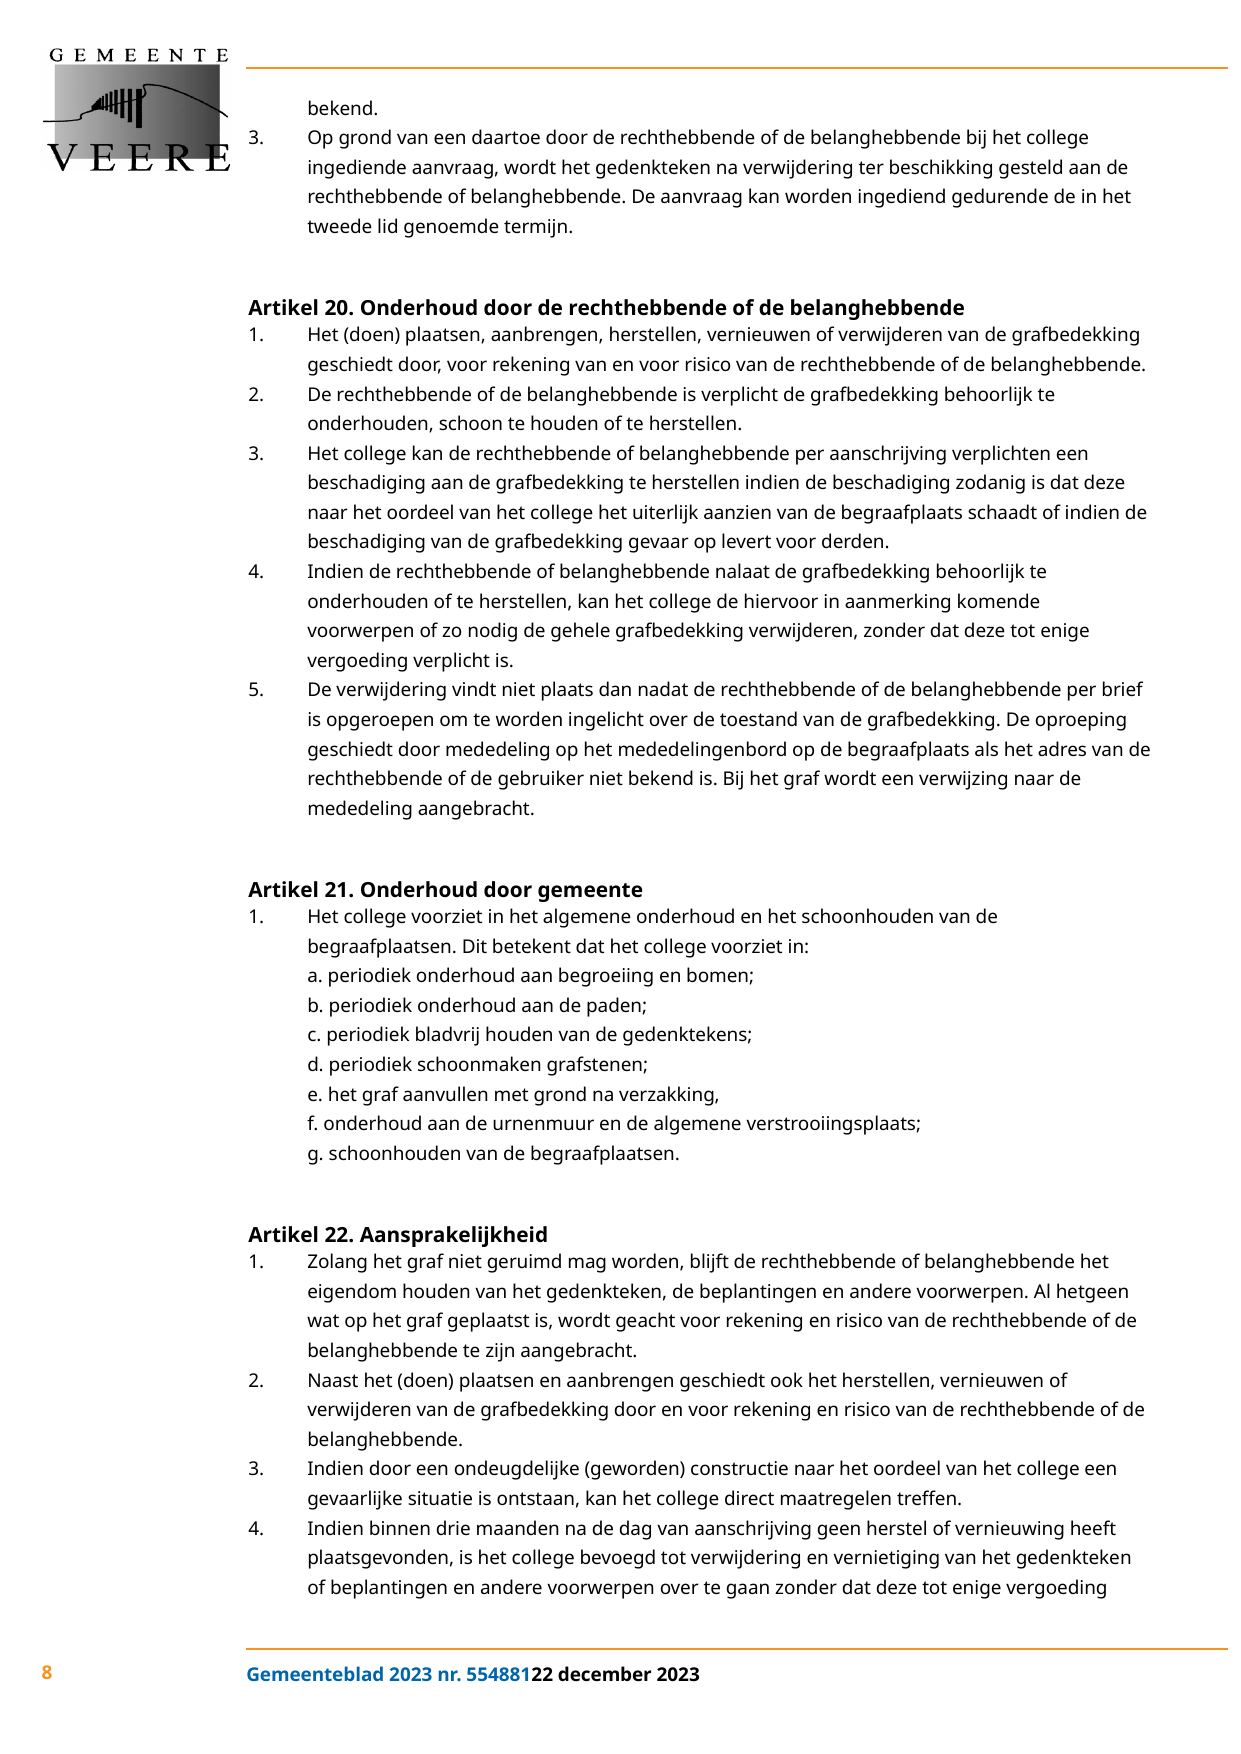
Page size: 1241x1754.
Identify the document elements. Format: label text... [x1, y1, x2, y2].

list a. periodiek onderhoud aan begroeiing en bomen; [248, 962, 1152, 988]
list b. periodiek onderhoud aan de paden; [248, 992, 1152, 1018]
text Artikel 22. Aansprakelijkheid [248, 1220, 1152, 1248]
list Indien door een ondeugdelijke (geworden) constructie naar het oordeel van het college een gevaarlijke situatie is ontstaan, kan het college direct maatregelen treffen. [248, 1456, 1152, 1511]
text Artikel 21. Onderhoud door gemeente [248, 875, 1152, 903]
list Indien binnen drie maanden na de dag van aanschrijving geen herstel of vernieuwing heeft plaatsgevonden, is het college bevoegd tot verwijdering en vernietiging van het gedenkteken of beplantingen en andere voorwerpen over te gaan zonder dat deze tot enige vergoeding [248, 1515, 1152, 1599]
list Zolang het graf niet geruimd mag worden, blijft de rechthebbende of belanghebbende het eigendom houden van het gedenkteken, de beplantingen en andere voorwerpen. Al hetgeen wat op het graf geplaatst is, wordt geacht voor rekening en risico van de rechthebbende of de belanghebbende te zijn aangebracht. [248, 1248, 1152, 1363]
list Naast het (doen) plaatsen en aanbrengen geschiedt ook het herstellen, vernieuwen of verwijderen van de grafbedekking door en voor rekening en risico van de rechthebbende of de belanghebbende. [248, 1367, 1152, 1452]
list Het college kan de rechthebbende of belanghebbende per aanschrijving verplichten een beschadiging aan de grafbedekking te herstellen indien de beschadiging zodanig is dat deze naar het oordeel van het college het uiterlijk aanzien van de begraafplaats schaadt of indien de beschadiging van de grafbedekking gevaar op levert voor derden. [248, 440, 1152, 554]
list Indien de rechthebbende of belanghebbende nalaat de grafbedekking behoorlijk te onderhouden of te herstellen, kan het college de hiervoor in aanmerking komende voorwerpen of zo nodig de gehele grafbedekking verwijderen, zonder dat deze tot enige vergoeding verplicht is. [248, 558, 1152, 673]
list Het college voorziet in het algemene onderhoud en het schoonhouden van de begraafplaatsen. Dit betekent dat het college voorziet in: [248, 903, 1152, 959]
list c. periodiek bladvrij houden van de gedenktekens; [248, 1022, 1152, 1047]
list g. schoonhouden van de begraafplaatsen. [248, 1140, 1152, 1166]
list bekend. [248, 95, 1152, 121]
picture [41, 47, 231, 172]
list f. onderhoud aan de urnenmuur en de algemene verstrooiingsplaats; [248, 1110, 1152, 1136]
list e. het graf aanvullen met grond na verzakking, [248, 1081, 1152, 1107]
list De verwijdering vindt niet plaats dan nadat de rechthebbende of de belanghebbende per brief is opgeroepen om te worden ingelicht over de toestand van de grafbedekking. De oproeping geschiedt door mededeling op het mededelingenbord op de begraafplaats als het adres van de rechthebbende of de gebruiker niet bekend is. Bij het graf wordt een verwijzing naar de mededeling aangebracht. [248, 677, 1152, 821]
list Op grond van een daartoe door de rechthebbende of de belanghebbende bij het college ingediende aanvraag, wordt het gedenkteken na verwijdering ter beschikking gesteld aan de rechthebbende of belanghebbende. De aanvraag kan worden ingediend gedurende de in het tweede lid genoemde termijn. [248, 124, 1152, 239]
list Het (doen) plaatsen, aanbrengen, herstellen, vernieuwen of verwijderen van de grafbedekking geschiedt door, voor rekening van en voor risico van de rechthebbende of de belanghebbende. [248, 322, 1152, 377]
list De rechthebbende of de belanghebbende is verplicht de grafbedekking behoorlijk te onderhouden, schoon te houden of te herstellen. [248, 381, 1152, 436]
text Artikel 20. Onderhoud door de rechthebbende of de belanghebbende [248, 293, 1152, 322]
list d. periodiek schoonmaken grafstenen; [248, 1051, 1152, 1077]
